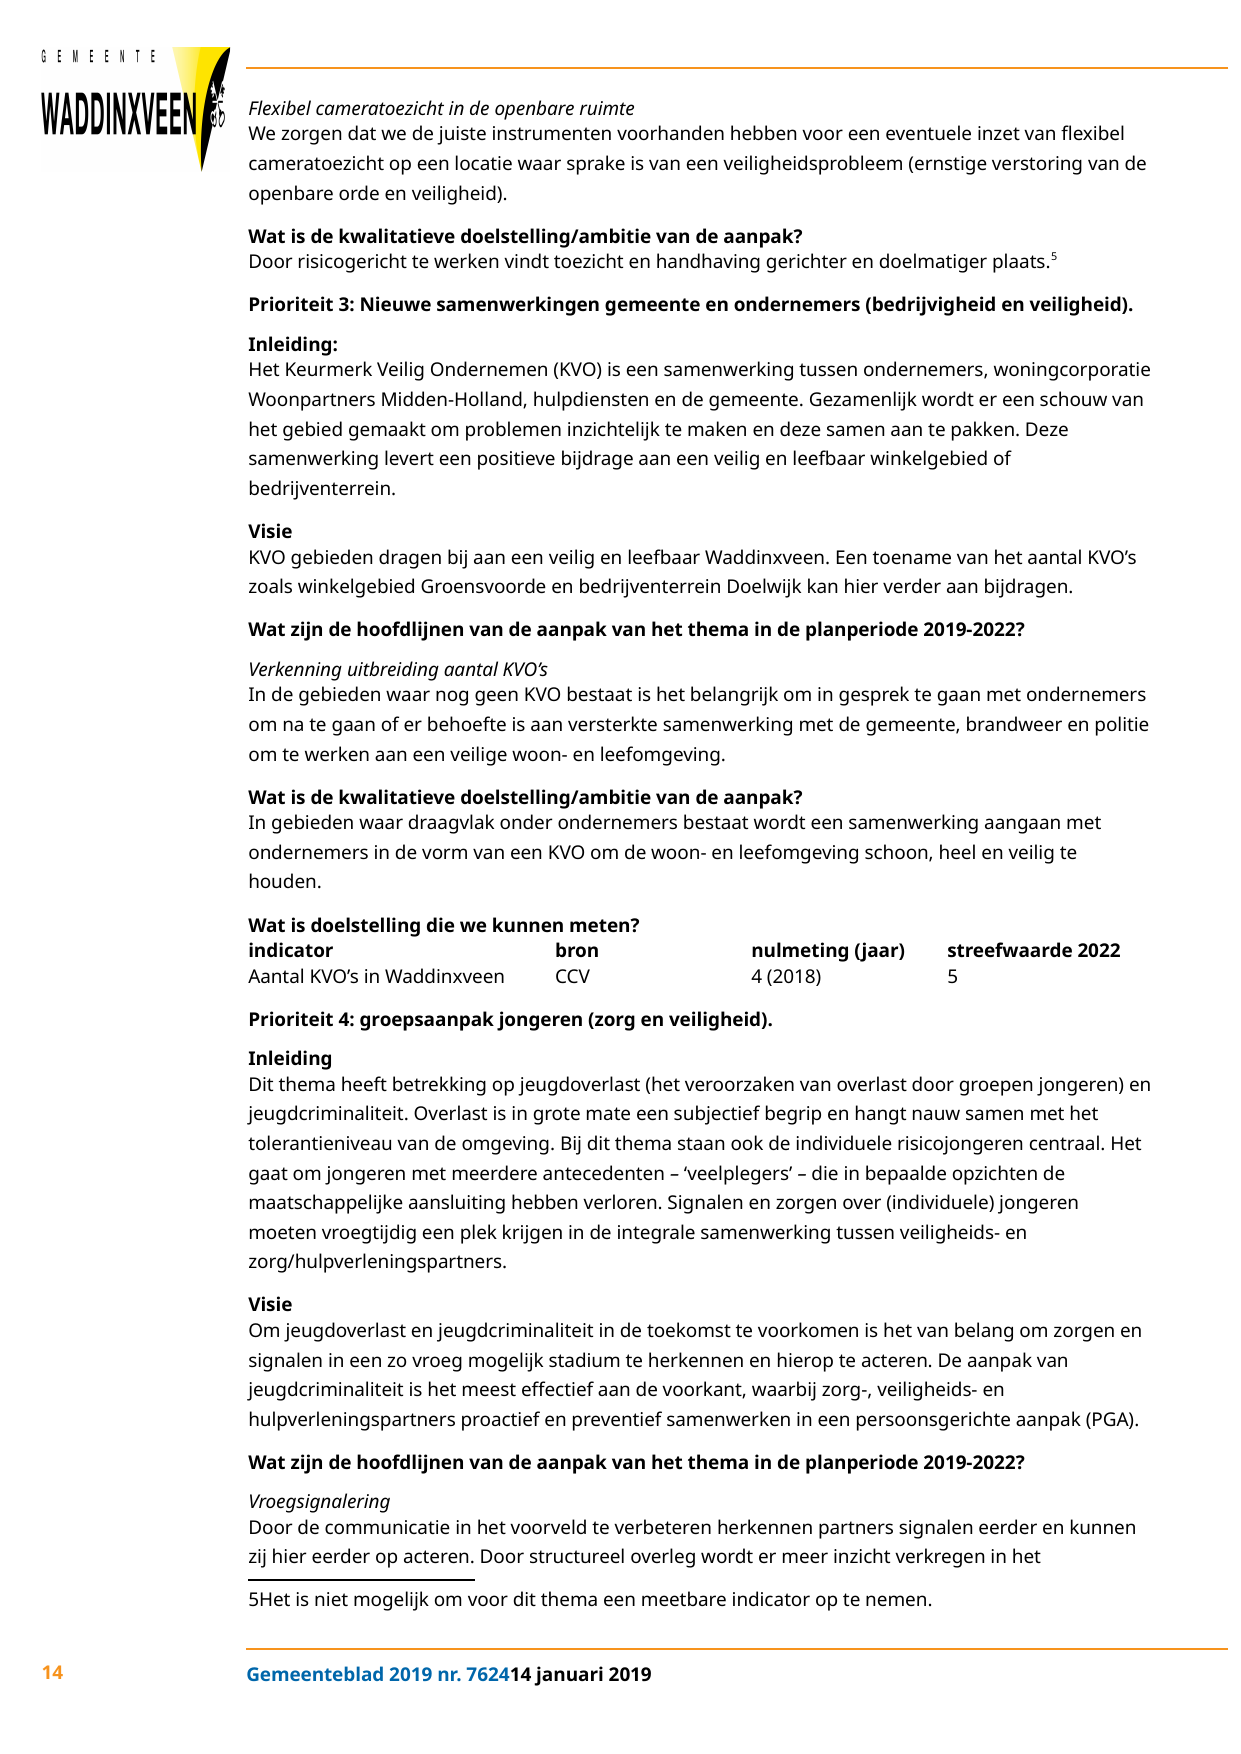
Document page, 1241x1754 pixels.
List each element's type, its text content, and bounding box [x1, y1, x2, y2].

table_header nulmeting (jaar) [751, 938, 947, 963]
text Visie [248, 518, 1152, 544]
text Om jeugdoverlast en jeugdcriminaliteit in de toekomst te voorkomen is het van belang om zorgen en signalen in een zo vroeg mogelijk stadium te herkennen en hierop te acteren. De aanpak van jeugdcriminaliteit is het meest effectief aan de voorkant, waarbij zorg-, veiligheids- en hulpverleningspartners proactief en preventief samenwerken in een persoonsgerichte aanpak (PGA). [248, 1317, 1152, 1432]
table_cell 4 (2018) [751, 964, 947, 989]
text Wat zijn de hoofdlijnen van de aanpak van het thema in de planperiode 2019-2022? [248, 617, 1152, 642]
text Wat is de kwalitatieve doelstelling/ambitie van de aanpak? [248, 223, 1152, 248]
text Inleiding [248, 1045, 1152, 1071]
picture [41, 47, 231, 172]
text Wat zijn de hoofdlijnen van de aanpak van het thema in de planperiode 2019-2022? [248, 1449, 1152, 1475]
text In de gebieden waar nog geen KVO bestaat is het belangrijk om in gesprek te gaan met ondernemers om na te gaan of er behoefte is aan versterkte samenwerking met de gemeente, brandweer en politie om te werken aan een veilige woon- en leefomgeving. [248, 682, 1152, 766]
text Wat is de kwalitatieve doelstelling/ambitie van de aanpak? [248, 784, 1152, 809]
text Vroegsignalering [248, 1488, 1152, 1514]
table_cell CCV [555, 964, 751, 989]
text In gebieden waar draagvlak onder ondernemers bestaat wordt een samenwerking aangaan met ondernemers in de vorm van een KVO om de woon- en leefomgeving schoon, heel en veilig te houden. [248, 809, 1152, 894]
table_cell 5 [947, 964, 1152, 989]
table_cell Aantal KVO’s in Waddinxveen [248, 964, 555, 989]
text Door risicogericht te werken vindt toezicht en handhaving gerichter en doelmatiger plaats. [248, 248, 1152, 274]
text Prioriteit 4: groepsaanpak jongeren (zorg en veiligheid). [248, 1006, 1152, 1032]
text Prioriteit 3: Nieuwe samenwerkingen gemeente en ondernemers (bedrijvigheid en veiligheid). [248, 292, 1152, 317]
text Het Keurmerk Veilig Ondernemen (KVO) is een samenwerking tussen ondernemers, woningcorporatie Woonpartners Midden-Holland, hulpdiensten en de gemeente. Gezamenlijk wordt er een schouw van het gebied gemaakt om problemen inzichtelijk te maken en deze samen aan te pakken. Deze samenwerking levert een positieve bijdrage aan een veilig en leefbaar winkelgebied of bedrijventerrein. [248, 357, 1152, 501]
table_header indicator [248, 938, 555, 963]
text We zorgen dat we de juiste instrumenten voorhanden hebben voor een eventuele inzet van flexibel cameratoezicht op een locatie waar sprake is van een veiligheidsprobleem (ernstige verstoring van de openbare orde en veiligheid). [248, 121, 1152, 205]
text Door de communicatie in het voorveld te verbeteren herkennen partners signalen eerder en kunnen zij hier eerder op acteren. Door structureel overleg wordt er meer inzicht verkregen in het [248, 1514, 1152, 1569]
text Flexibel cameratoezicht in de openbare ruimte [248, 95, 1152, 121]
table_header streefwaarde 2022 [947, 938, 1152, 963]
text Het is niet mogelijk om voor dit thema een meetbare indicator op te nemen. [248, 1586, 1152, 1612]
text Verkenning uitbreiding aantal KVO’s [248, 656, 1152, 682]
text Dit thema heeft betrekking op jeugdoverlast (het veroorzaken van overlast door groepen jongeren) en jeugdcriminaliteit. Overlast is in grote mate een subjectief begrip en hangt nauw samen met het tolerantieniveau van de omgeving. Bij dit thema staan ook de individuele risicojongeren centraal. Het gaat om jongeren met meerdere antecedenten – ‘veelplegers’ – die in bepaalde opzichten de maatschappelijke aansluiting hebben verloren. Signalen en zorgen over (individuele) jongeren moeten vroegtijdig een plek krijgen in de integrale samenwerking tussen veiligheids- en zorg/hulpverleningspartners. [248, 1071, 1152, 1274]
table_header bron [555, 938, 751, 963]
text Inleiding: [248, 331, 1152, 357]
text KVO gebieden dragen bij aan een veilig en leefbaar Waddinxveen. Een toename van het aantal KVO’s zoals winkelgebied Groensvoorde en bedrijventerrein Doelwijk kan hier verder aan bijdragen. [248, 544, 1152, 599]
text Visie [248, 1292, 1152, 1317]
text Wat is doelstelling die we kunnen meten? [248, 912, 1152, 938]
